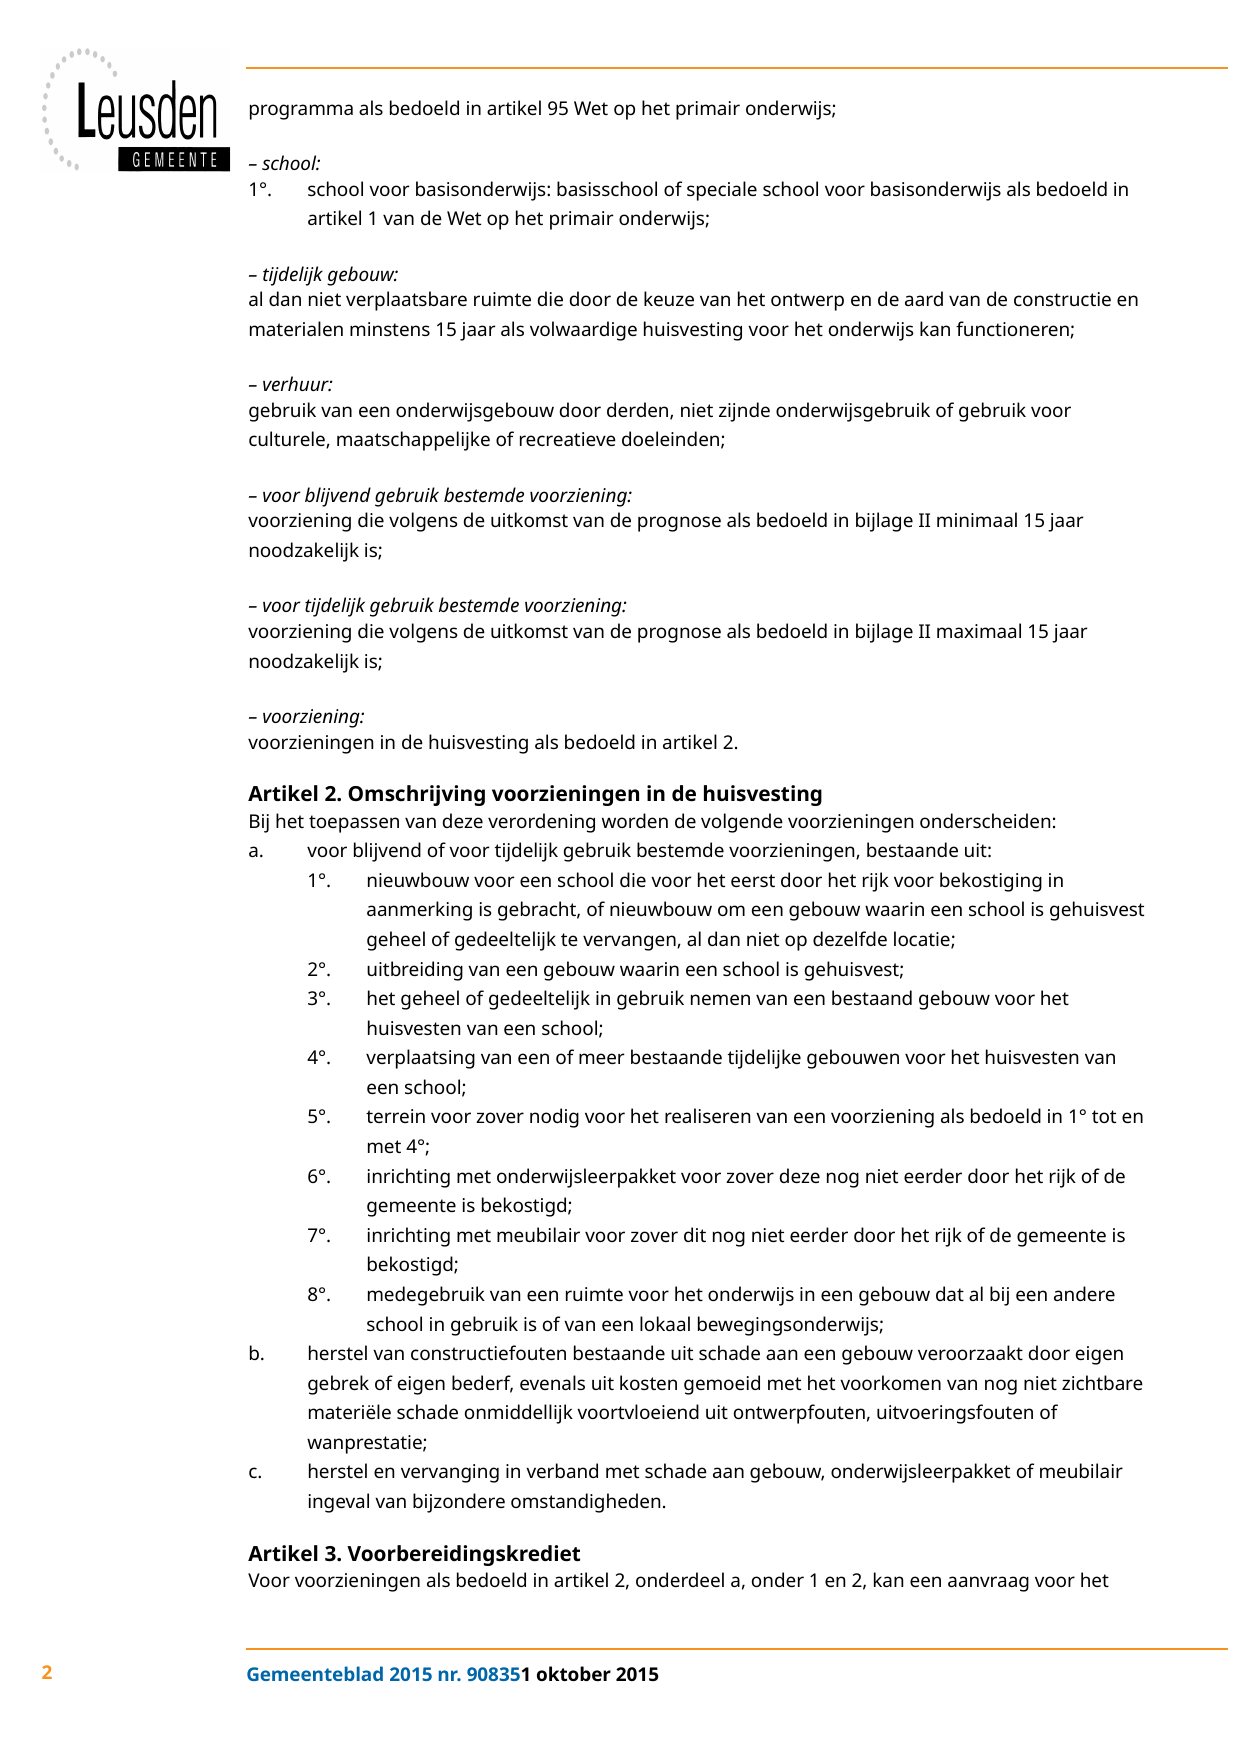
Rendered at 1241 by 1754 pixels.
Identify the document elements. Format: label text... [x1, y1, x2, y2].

list herstel van constructiefouten bestaande uit schade aan een gebouw veroorzaakt door eigen gebrek of eigen bederf, evenals uit kosten gemoeid met het voorkomen van nog niet zichtbare materiële schade onmiddellijk voortvloeiend uit ontwerpfouten, uitvoeringsfouten of wanprestatie; [248, 1340, 1152, 1455]
text Artikel 2. Omschrijving voorzieningen in de huisvesting [248, 779, 1152, 808]
text – voor blijvend gebruik bestemde voorziening: [248, 482, 1152, 508]
list het geheel of gedeeltelijk in gebruik nemen van een bestaand gebouw voor het huisvesten van een school; [307, 985, 1152, 1041]
list voor blijvend of voor tijdelijk gebruik bestemde voorzieningen, bestaande uit: [248, 837, 1152, 863]
list uitbreiding van een gebouw waarin een school is gehuisvest; [307, 956, 1152, 981]
picture [41, 47, 231, 172]
text – verhuur: [248, 371, 1152, 397]
list school voor basisonderwijs: basisschool of speciale school voor basisonderwijs als bedoeld in artikel 1 van de Wet op het primair onderwijs; [248, 176, 1152, 231]
text Voor voorzieningen als bedoeld in artikel 2, onderdeel a, onder 1 en 2, kan een aanvraag voor het [248, 1567, 1152, 1593]
text – tijdelijk gebouw: [248, 261, 1152, 286]
text programma als bedoeld in artikel 95 Wet op het primair onderwijs; [248, 95, 1152, 121]
list herstel en vervanging in verband met schade aan gebouw, onderwijsleerpakket of meubilair ingeval van bijzondere omstandigheden. [248, 1459, 1152, 1514]
text al dan niet verplaatsbare ruimte die door de keuze van het ontwerp en de aard van de constructie en materialen minstens 15 jaar als volwaardige huisvesting voor het onderwijs kan functioneren; [248, 286, 1152, 342]
list inrichting met onderwijsleerpakket voor zover deze nog niet eerder door het rijk of de gemeente is bekostigd; [307, 1163, 1152, 1218]
list verplaatsing van een of meer bestaande tijdelijke gebouwen voor het huisvesten van een school; [307, 1044, 1152, 1100]
text gebruik van een onderwijsgebouw door derden, niet zijnde onderwijsgebruik of gebruik voor culturele, maatschappelijke of recreatieve doeleinden; [248, 397, 1152, 452]
list inrichting met meubilair voor zover dit nog niet eerder door het rijk of de gemeente is bekostigd; [307, 1222, 1152, 1277]
text – voorziening: [248, 703, 1152, 729]
text voorziening die volgens de uitkomst van de prognose als bedoeld in bijlage II minimaal 15 jaar noodzakelijk is; [248, 508, 1152, 563]
list terrein voor zover nodig voor het realiseren van een voorziening als bedoeld in 1° tot en met 4°; [307, 1104, 1152, 1159]
text Bij het toepassen van deze verordening worden de volgende voorzieningen onderscheiden: [248, 808, 1152, 833]
list nieuwbouw voor een school die voor het eerst door het rijk voor bekostiging in aanmerking is gebracht, of nieuwbouw om een gebouw waarin een school is gehuisvest geheel of gedeeltelijk te vervangen, al dan niet op dezelfde locatie; [307, 867, 1152, 952]
text – voor tijdelijk gebruik bestemde voorziening: [248, 593, 1152, 618]
text voorziening die volgens de uitkomst van de prognose als bedoeld in bijlage II maximaal 15 jaar noodzakelijk is; [248, 618, 1152, 674]
text voorzieningen in de huisvesting als bedoeld in artikel 2. [248, 729, 1152, 755]
text Artikel 3. Voorbereidingskrediet [248, 1539, 1152, 1567]
list medegebruik van een ruimte voor het onderwijs in een gebouw dat al bij een andere school in gebruik is of van een lokaal bewegingsonderwijs; [307, 1281, 1152, 1336]
text – school: [248, 150, 1152, 176]
